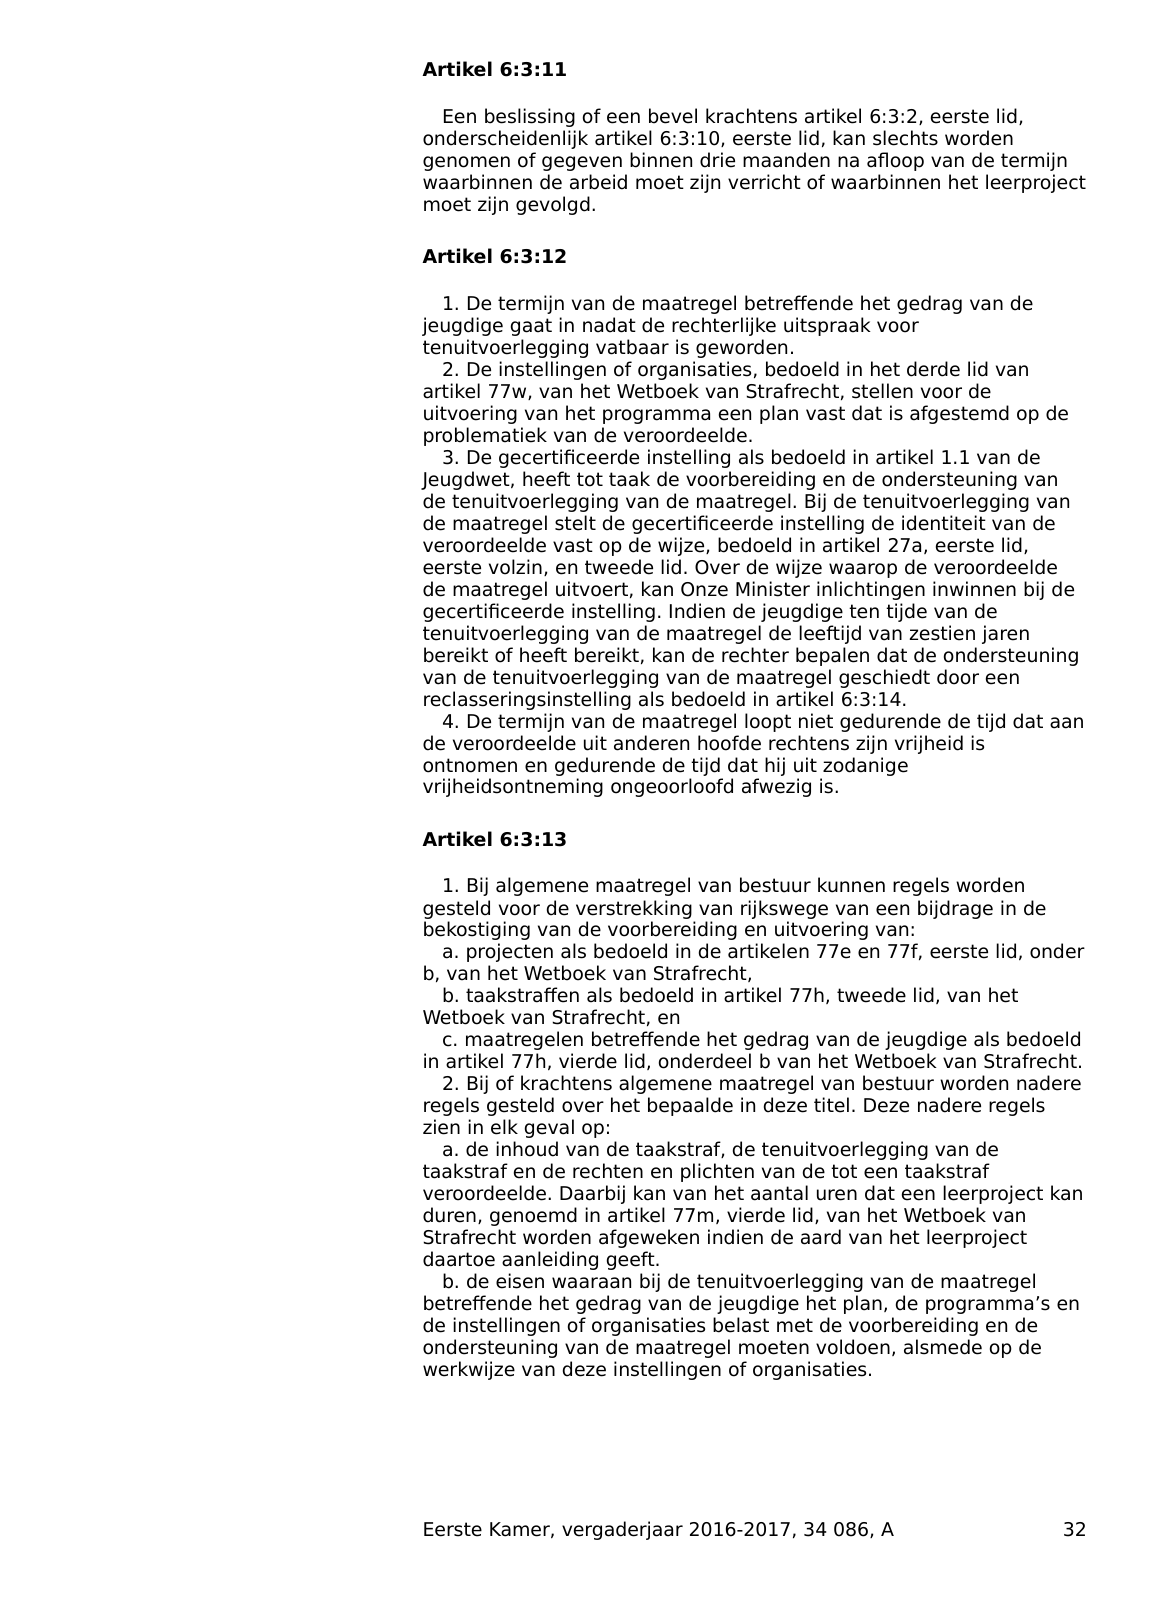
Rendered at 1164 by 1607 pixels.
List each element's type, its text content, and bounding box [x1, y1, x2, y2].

subtitle Artikel 6:3:11 [422, 59, 1087, 81]
text 1. De termijn van de maatregel betreffende het gedrag van de jeugdige gaat in nadat de rechterlijke uitspraak voor tenuitvoerlegging vatbaar is geworden. [422, 293, 1087, 359]
text 1. Bij algemene maatregel van bestuur kunnen regels worden gesteld voor de verstrekking van rijkswege van een bijdrage in de bekostiging van de voorbereiding en uitvoering van: [422, 875, 1087, 941]
text c. maatregelen betreffende het gedrag van de jeugdige als bedoeld in artikel 77h, vierde lid, onderdeel b van het Wetboek van Strafrecht. [422, 1029, 1087, 1073]
text a. de inhoud van de taakstraf, de tenuitvoerlegging van de taakstraf en de rechten en plichten van de tot een taakstraf veroordeelde. Daarbij kan van het aantal uren dat een leerproject kan duren, genoemd in artikel 77m, vierde lid, van het Wetboek van Strafrecht worden afgeweken indien de aard van het leerproject daartoe aanleiding geeft. [422, 1139, 1087, 1271]
text b. taakstraffen als bedoeld in artikel 77h, tweede lid, van het Wetboek van Strafrecht, en [422, 985, 1087, 1029]
subtitle Artikel 6:3:13 [422, 828, 1087, 850]
text 3. De gecertificeerde instelling als bedoeld in artikel 1.1 van de Jeugdwet, heeft tot taak de voorbereiding en de ondersteuning van de tenuitvoerlegging van de maatregel. Bij de tenuitvoerlegging van de maatregel stelt de gecertificeerde instelling de identiteit van de veroordeelde vast op de wijze, bedoeld in artikel 27a, eerste lid, eerste volzin, en tweede lid. Over de wijze waarop de veroordeelde de maatregel uitvoert, kan Onze Minister inlichtingen inwinnen bij de gecertificeerde instelling. Indien de jeugdige ten tijde van de tenuitvoerlegging van de maatregel de leeftijd van zestien jaren bereikt of heeft bereikt, kan de rechter bepalen dat de ondersteuning van de tenuitvoerlegging van de maatregel geschiedt door een reclasseringsinstelling als bedoeld in artikel 6:3:14. [422, 447, 1087, 711]
text 2. Bij of krachtens algemene maatregel van bestuur worden nadere regels gesteld over het bepaalde in deze titel. Deze nadere regels zien in elk geval op: [422, 1073, 1087, 1139]
text Een beslissing of een bevel krachtens artikel 6:3:2, eerste lid, onderscheidenlijk artikel 6:3:10, eerste lid, kan slechts worden genomen of gegeven binnen drie maanden na afloop van de termijn waarbinnen de arbeid moet zijn verricht of waarbinnen het leerproject moet zijn gevolgd. [422, 106, 1087, 216]
text 4. De termijn van de maatregel loopt niet gedurende de tijd dat aan de veroordeelde uit anderen hoofde rechtens zijn vrijheid is ontnomen en gedurende de tijd dat hij uit zodanige vrijheidsontneming ongeoorloofd afwezig is. [422, 711, 1087, 798]
text 2. De instellingen of organisaties, bedoeld in het derde lid van artikel 77w, van het Wetboek van Strafrecht, stellen voor de uitvoering van het programma een plan vast dat is afgestemd op de problematiek van de veroordeelde. [422, 359, 1087, 447]
subtitle Artikel 6:3:12 [422, 246, 1087, 268]
text a. projecten als bedoeld in de artikelen 77e en 77f, eerste lid, onder b, van het Wetboek van Strafrecht, [422, 941, 1087, 985]
text b. de eisen waaraan bij de tenuitvoerlegging van de maatregel betreffende het gedrag van de jeugdige het plan, de programma’s en de instellingen of organisaties belast met de voorbereiding en de ondersteuning van de maatregel moeten voldoen, alsmede op de werkwijze van deze instellingen of organisaties. [422, 1271, 1087, 1381]
